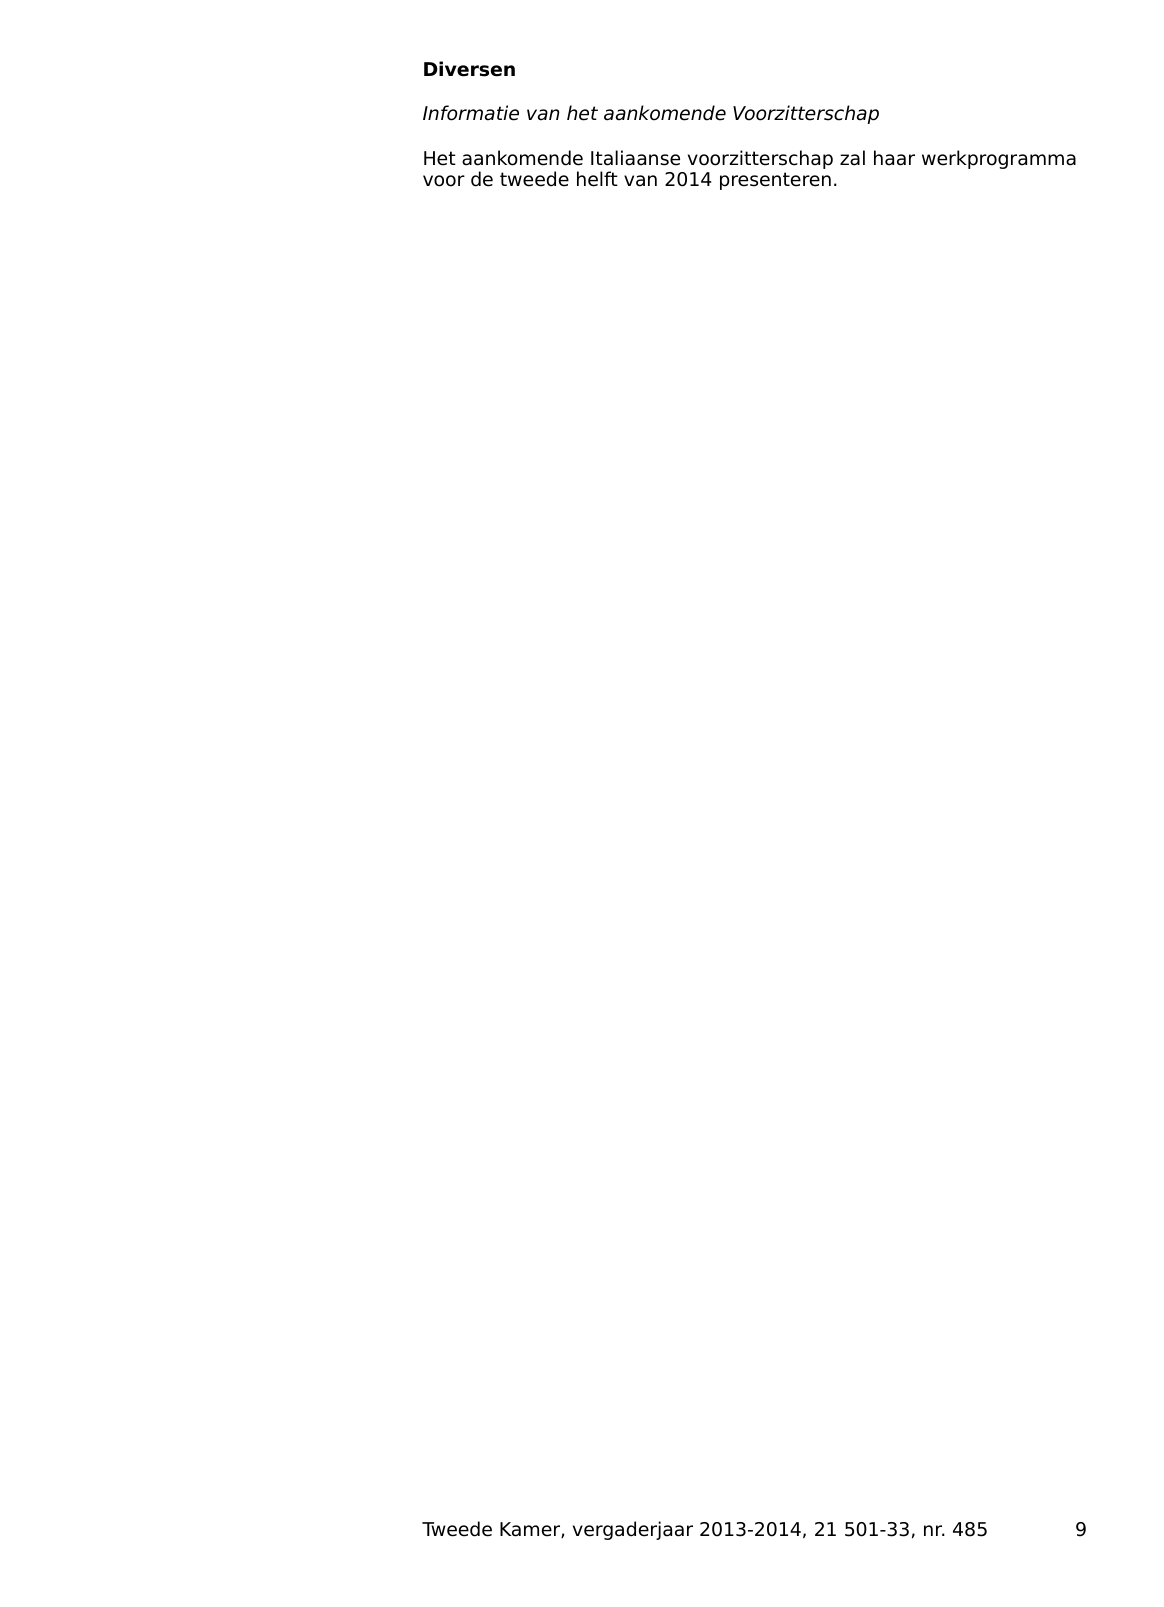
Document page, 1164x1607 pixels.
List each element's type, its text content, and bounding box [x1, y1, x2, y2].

text Het aankomende Italiaanse voorzitterschap zal haar werkprogramma voor de tweede helft van 2014 presenteren. [422, 147, 1087, 191]
subtitle Informatie van het aankomende Voorzitterschap [422, 103, 1087, 125]
subtitle Diversen [422, 59, 1087, 81]
